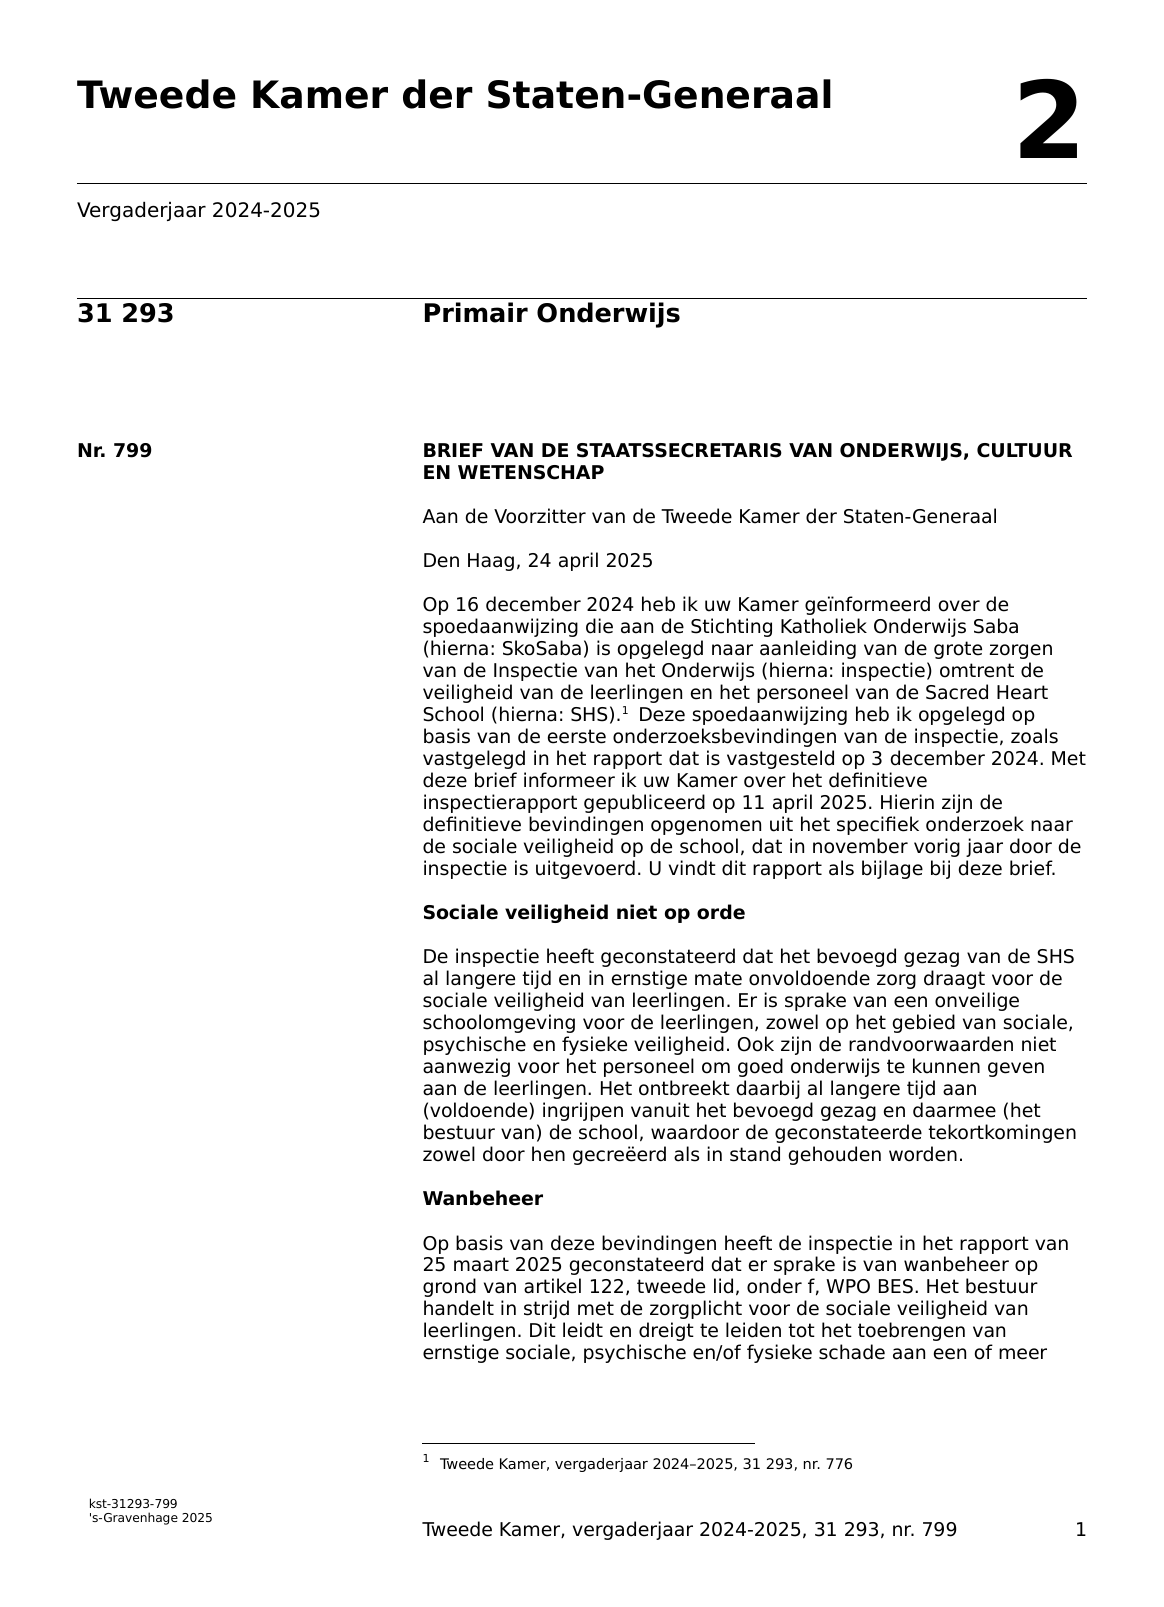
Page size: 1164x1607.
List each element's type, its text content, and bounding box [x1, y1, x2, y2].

text Op 16 december 2024 heb ik uw Kamer geïnformeerd over de spoedaanwijzing die aan de Stichting Katholiek Onderwijs Saba (hierna: SkoSaba) is opgelegd naar aanleiding van de grote zorgen van de Inspectie van het Onderwijs (hierna: inspectie) omtrent de veiligheid van de leerlingen en het personeel van de Sacred Heart School (hierna: SHS). Deze spoedaanwijzing heb ik opgelegd op basis van de eerste onderzoeksbevindingen van de inspectie, zoals vastgelegd in het rapport dat is vastgesteld op 3 december 2024. Met deze brief informeer ik uw Kamer over het definitieve inspectierapport gepubliceerd op 11 april 2025. Hierin zijn de definitieve bevindingen opgenomen uit het specifiek onderzoek naar de sociale veiligheid op de school, dat in november vorig jaar door de inspectie is uitgevoerd. U vindt dit rapport als bijlage bij deze brief. [422, 594, 1087, 880]
text 's-Gravenhage 2025 [88, 1511, 323, 1525]
table_header Tweede Kamer der Staten-Generaal [77, 59, 886, 183]
table_header 2 [886, 59, 1087, 183]
subtitle Nr. 799 BRIEF VAN DE STAATSSECRETARIS VAN ONDERWIJS, CULTUUR EN WETENSCHAP [77, 440, 1087, 484]
text De inspectie heeft geconstateerd dat het bevoegd gezag van de SHS al langere tijd en in ernstige mate onvoldoende zorg draagt voor de sociale veiligheid van leerlingen. Er is sprake van een onveilige schoolomgeving voor de leerlingen, zowel op het gebied van sociale, psychische en fysieke veiligheid. Ook zijn de randvoorwaarden niet aanwezig voor het personeel om goed onderwijs te kunnen geven aan de leerlingen. Het ontbreekt daarbij al langere tijd aan (voldoende) ingrijpen vanuit het bevoegd gezag en daarmee (het bestuur van) de school, waardoor de geconstateerde tekortkomingen zowel door hen gecreëerd als in stand gehouden worden. [422, 946, 1087, 1166]
subtitle Wanbeheer [422, 1188, 1087, 1210]
text Tweede Kamer, vergaderjaar 2024–2025, 31 293, nr. 776 [422, 1452, 1087, 1474]
text kst-31293-799 [88, 1497, 323, 1511]
text Den Haag, 24 april 2025 [422, 550, 1087, 572]
table_cell Vergaderjaar 2024-2025 [77, 184, 1087, 298]
subtitle 31 293 Primair Onderwijs [77, 299, 1087, 329]
text Aan de Voorzitter van de Tweede Kamer der Staten-Generaal [422, 506, 1087, 528]
subtitle Sociale veiligheid niet op orde [422, 902, 1087, 924]
text Op basis van deze bevindingen heeft de inspectie in het rapport van 25 maart 2025 geconstateerd dat er sprake is van wanbeheer op grond van artikel 122, tweede lid, onder f, WPO BES. Het bestuur handelt in strijd met de zorgplicht voor de sociale veiligheid van leerlingen. Dit leidt en dreigt te leiden tot het toebrengen van ernstige sociale, psychische en/of fysieke schade aan een of meer [422, 1232, 1087, 1364]
